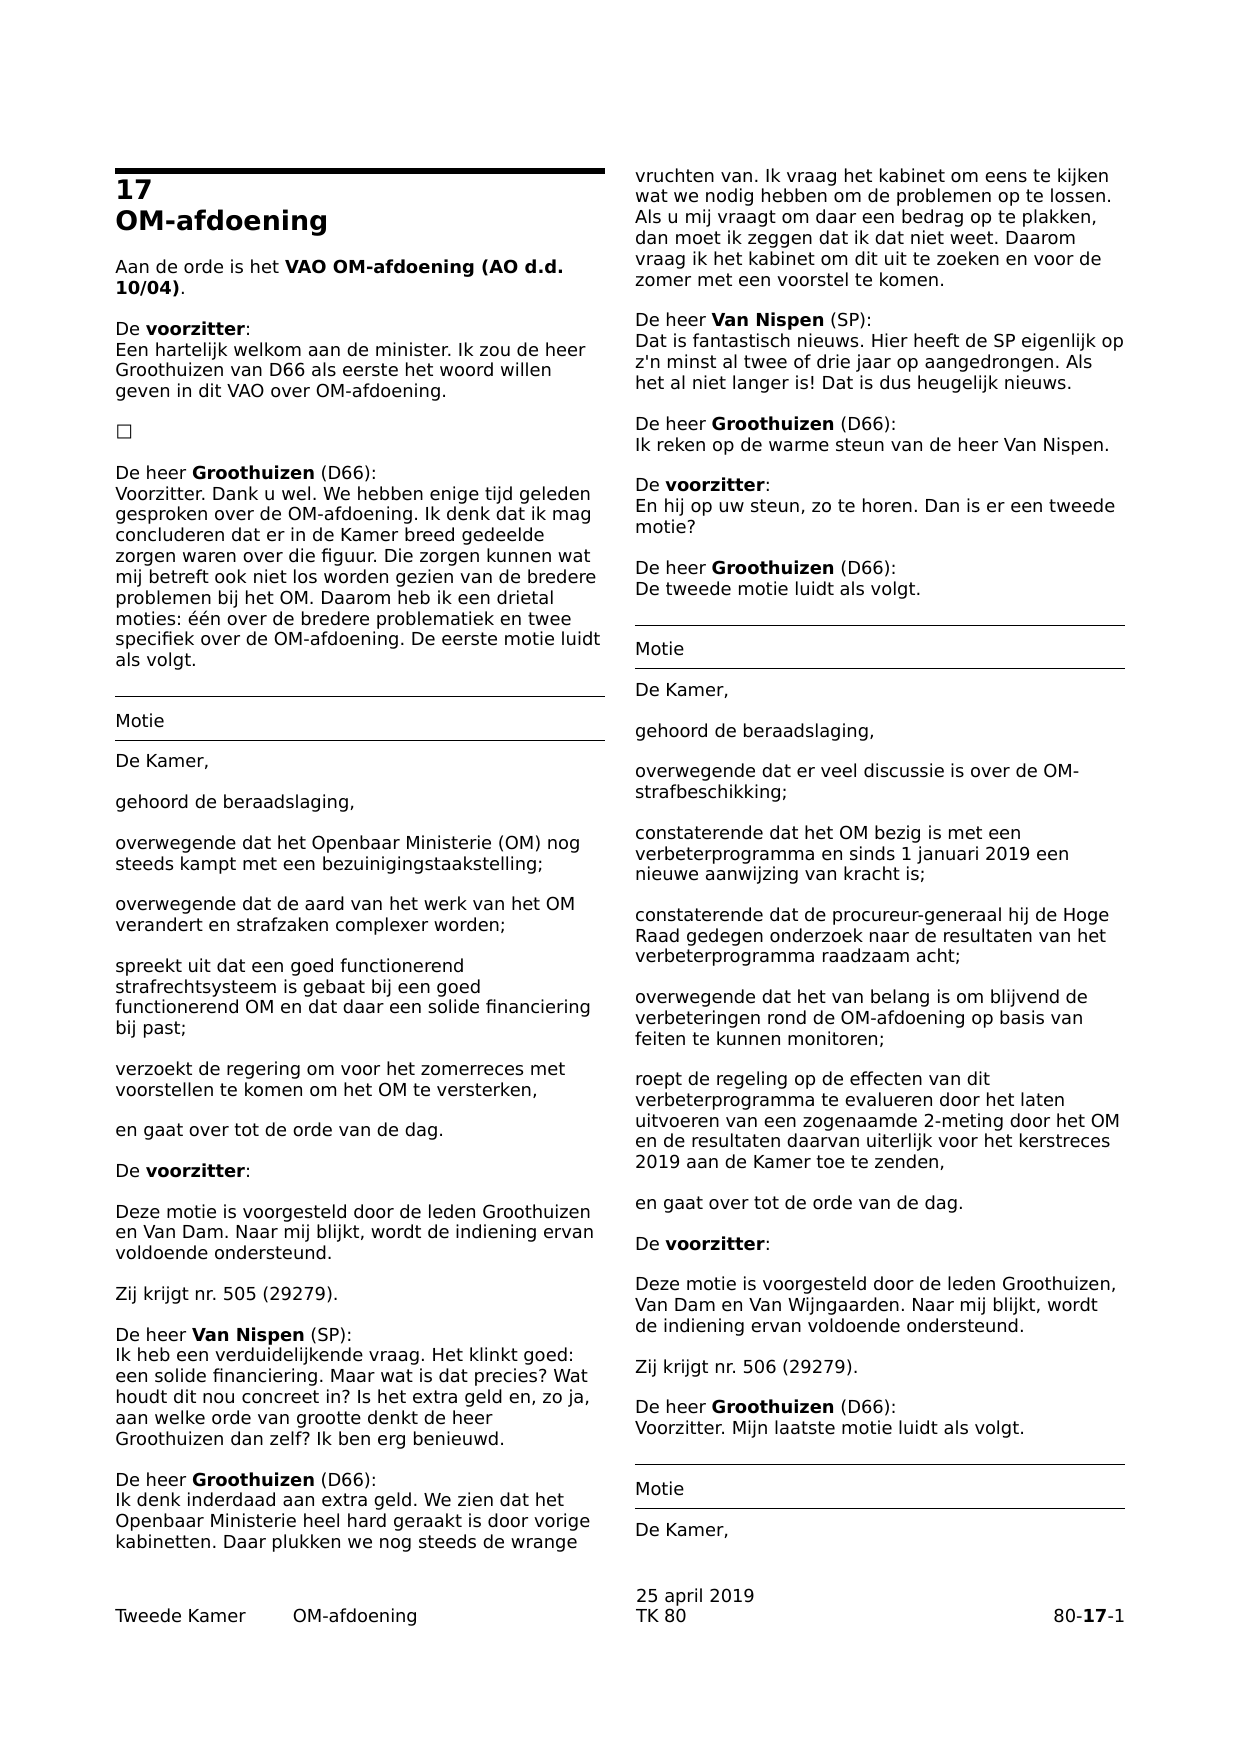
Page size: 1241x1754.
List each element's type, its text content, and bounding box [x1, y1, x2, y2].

text Motie [115, 711, 605, 731]
text Motie [635, 1479, 1125, 1499]
text Motie [635, 639, 1125, 660]
text En hij op uw steun, zo te horen. Dan is er een tweede motie? [635, 496, 1125, 537]
text ⬜ [115, 422, 605, 442]
text Zij krijgt nr. 505 (29279). [115, 1284, 605, 1304]
text overwegende dat het van belang is om blijvend de verbeteringen rond de OM-afdoening op basis van feiten te kunnen monitoren; [635, 987, 1125, 1049]
text Een hartelijk welkom aan de minister. Ik zou de heer Groothuizen van D66 als eerste het woord willen geven in dit VAO over OM-afdoening. [115, 339, 605, 402]
text De Kamer, [635, 1519, 1125, 1540]
text gehoord de beraadslaging, [115, 792, 605, 813]
text overwegende dat er veel discussie is over de OM-strafbeschikking; [635, 761, 1125, 803]
text De heer Van Nispen (SP): [635, 310, 1125, 331]
text De heer Groothuizen (D66): [635, 1397, 1125, 1418]
text Dat is fantastisch nieuws. Hier heeft de SP eigenlijk op z'n minst al twee of drie jaar op aangedrongen. Als het al niet langer is! Dat is dus heugelijk nieuws. [635, 331, 1125, 393]
text De heer Groothuizen (D66): [635, 557, 1125, 578]
text roept de regeling op de effecten van dit verbeterprogramma te evalueren door het laten uitvoeren van een zogenaamde 2-meting door het OM en de resultaten daarvan uiterlijk voor het kerstreces 2019 aan de Kamer toe te zenden, [635, 1069, 1125, 1173]
text Ik reken op de warme steun van de heer Van Nispen. [635, 434, 1125, 455]
text De tweede motie luidt als volgt. [635, 578, 1125, 599]
title 17 OM-afdoening [115, 174, 605, 237]
text De voorzitter: [115, 1161, 605, 1182]
text De Kamer, [635, 680, 1125, 700]
text De heer Groothuizen (D66): [115, 1469, 605, 1490]
text verzoekt de regering om voor het zomerreces met voorstellen te komen om het OM te versterken, [115, 1059, 605, 1100]
text Deze motie is voorgesteld door de leden Groothuizen, Van Dam en Van Wijngaarden. Naar mij blijkt, wordt de indiening ervan voldoende ondersteund. [635, 1274, 1125, 1336]
text De heer Groothuizen (D66): [635, 413, 1125, 434]
text overwegende dat het Openbaar Ministerie (OM) nog steeds kampt met een bezuinigingstaakstelling; [115, 833, 605, 874]
text en gaat over tot de orde van de dag. [115, 1120, 605, 1141]
text De heer Groothuizen (D66): [115, 462, 605, 483]
text overwegende dat de aard van het werk van het OM verandert en strafzaken complexer worden; [115, 894, 605, 936]
text De voorzitter: [635, 475, 1125, 496]
text en gaat over tot de orde van de dag. [635, 1193, 1125, 1213]
text Zij krijgt nr. 506 (29279). [635, 1356, 1125, 1377]
text constaterende dat de procureur-generaal hij de Hoge Raad gedegen onderzoek naar de resultaten van het verbeterprogramma raadzaam acht; [635, 905, 1125, 967]
text Aan de orde is het VAO OM-afdoening (AO d.d. 10/04). [115, 257, 605, 298]
text Deze motie is voorgesteld door de leden Groothuizen en Van Dam. Naar mij blijkt, wordt de indiening ervan voldoende ondersteund. [115, 1202, 605, 1264]
text Voorzitter. Mijn laatste motie luidt als volgt. [635, 1418, 1125, 1439]
text De voorzitter: [635, 1233, 1125, 1254]
text De Kamer, [115, 751, 605, 772]
text De heer Van Nispen (SP): [115, 1324, 605, 1345]
text spreekt uit dat een goed functionerend strafrechtsysteem is gebaat bij een goed functionerend OM en dat daar een solide financiering bij past; [115, 956, 605, 1039]
text Ik denk inderdaad aan extra geld. We zien dat het Openbaar Ministerie heel hard geraakt is door vorige kabinetten. Daar plukken we nog steeds de wrange [115, 1490, 605, 1553]
text Voorzitter. Dank u wel. We hebben enige tijd geleden gesproken over de OM-afdoening. Ik denk dat ik mag concluderen dat er in de Kamer breed gedeelde zorgen waren over die figuur. Die zorgen kunnen wat mij betreft ook niet los worden gezien van de bredere problemen bij het OM. Daarom heb ik een drietal moties: één over de bredere problematiek en twee specifiek over de OM-afdoening. De eerste motie luidt als volgt. [115, 483, 605, 671]
text constaterende dat het OM bezig is met een verbeterprogramma en sinds 1 januari 2019 een nieuwe aanwijzing van kracht is; [635, 823, 1125, 885]
text Ik heb een verduidelijkende vraag. Het klinkt goed: een solide financiering. Maar wat is dat precies? Wat houdt dit nou concreet in? Is het extra geld en, zo ja, aan welke orde van grootte denkt de heer Groothuizen dan zelf? Ik ben erg benieuwd. [115, 1345, 605, 1449]
text vruchten van. Ik vraag het kabinet om eens te kijken wat we nodig hebben om de problemen op te lossen. Als u mij vraagt om daar een bedrag op te plakken, dan moet ik zeggen dat ik dat niet weet. Daarom vraag ik het kabinet om dit uit te zoeken en voor de zomer met een voorstel te komen. [635, 165, 1125, 290]
text De voorzitter: [115, 318, 605, 339]
text gehoord de beraadslaging, [635, 720, 1125, 741]
